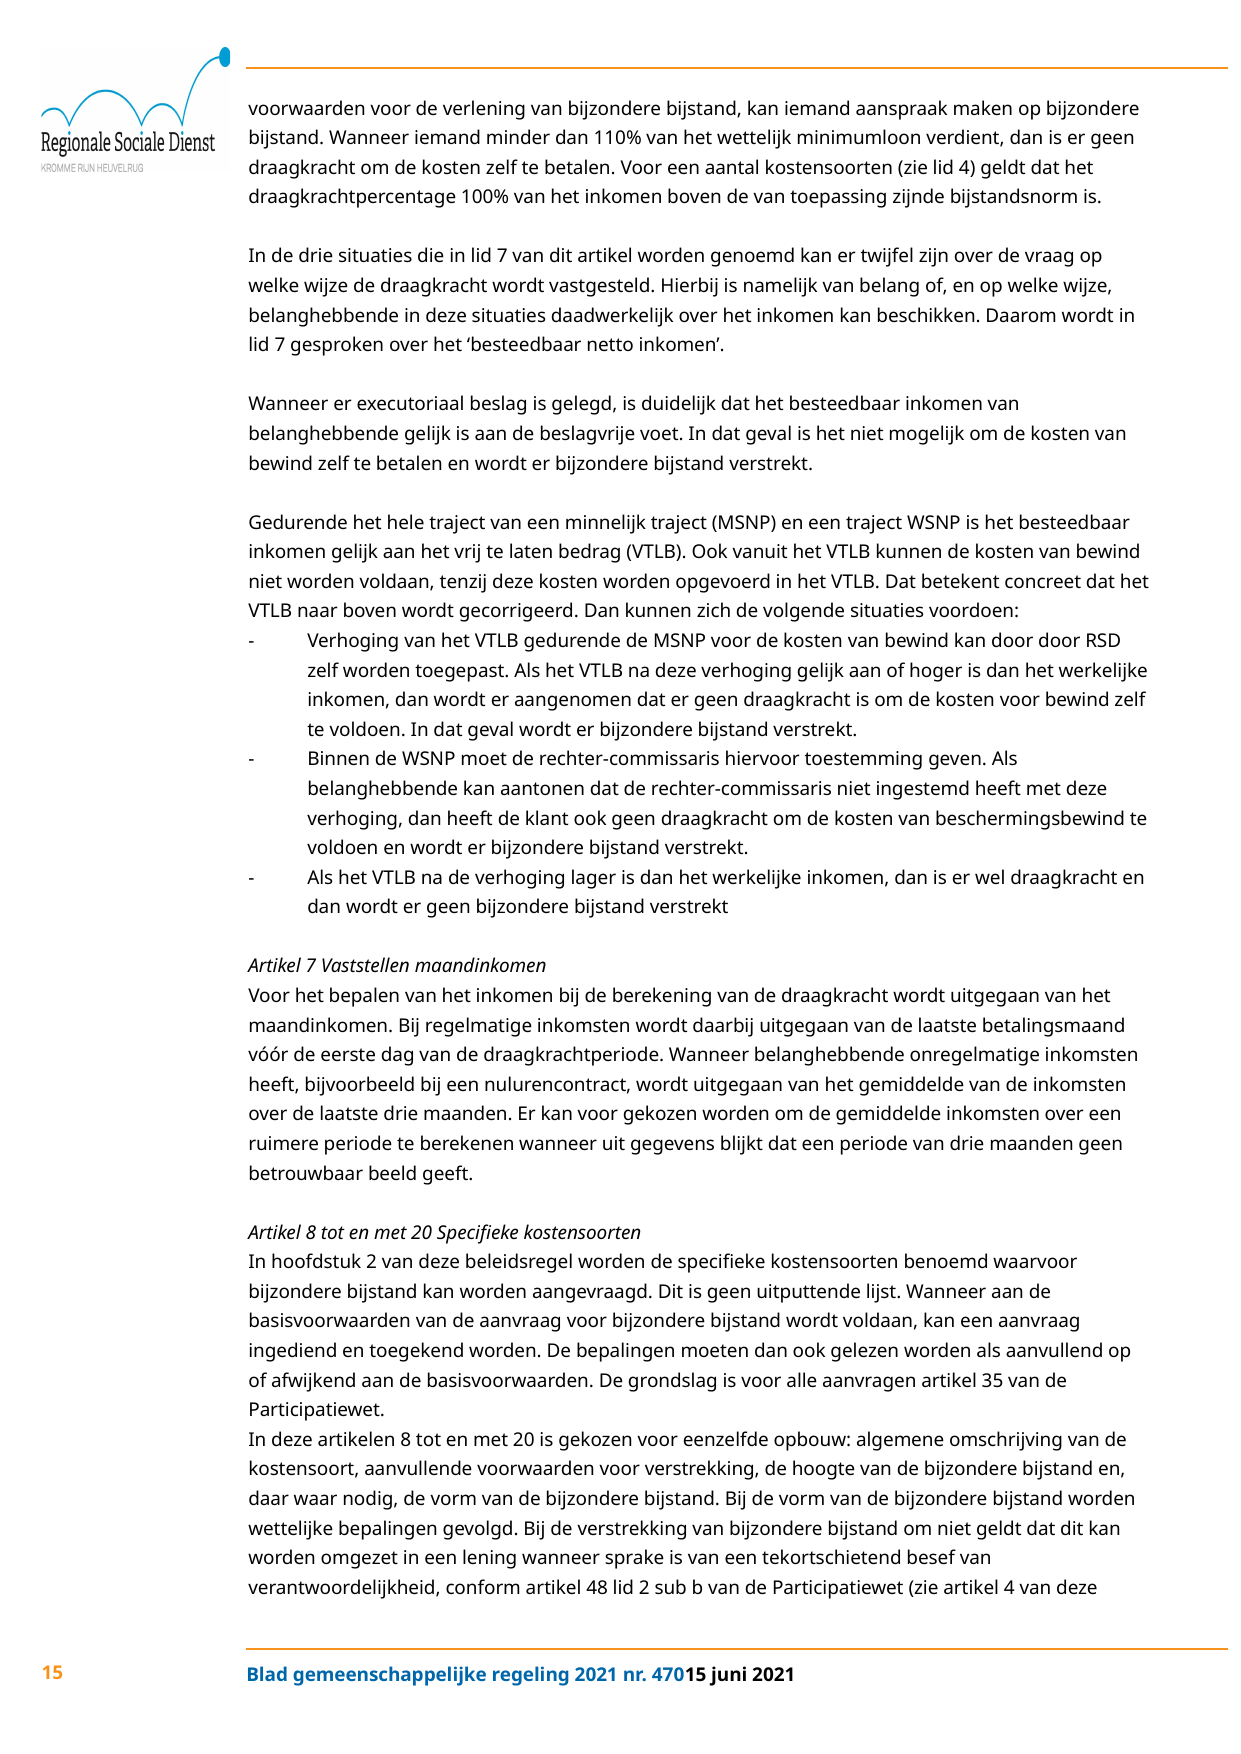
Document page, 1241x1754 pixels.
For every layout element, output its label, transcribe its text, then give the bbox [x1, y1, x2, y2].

text Voor het bepalen van het inkomen bij de berekening van de draagkracht wordt uitgegaan van het maandinkomen. Bij regelmatige inkomsten wordt daarbij uitgegaan van de laatste betalingsmaand vóór de eerste dag van de draagkrachtperiode. Wanneer belanghebbende onregelmatige inkomsten heeft, bijvoorbeeld bij een nulurencontract, wordt uitgegaan van het gemiddelde van de inkomsten over de laatste drie maanden. Er kan voor gekozen worden om de gemiddelde inkomsten over een ruimere periode te berekenen wanneer uit gegevens blijkt dat een periode van drie maanden geen betrouwbaar beeld geeft. [248, 982, 1152, 1186]
text Gedurende het hele traject van een minnelijk traject (MSNP) en een traject WSNP is het besteedbaar inkomen gelijk aan het vrij te laten bedrag (VTLB). Ook vanuit het VTLB kunnen de kosten van bewind niet worden voldaan, tenzij deze kosten worden opgevoerd in het VTLB. Dat betekent concreet dat het VTLB naar boven wordt gecorrigeerd. Dan kunnen zich de volgende situaties voordoen: [248, 509, 1152, 623]
text voorwaarden voor de verlening van bijzondere bijstand, kan iemand aanspraak maken op bijzondere bijstand. Wanneer iemand minder dan 110% van het wettelijk minimumloon verdient, dan is er geen draagkracht om de kosten zelf te betalen. Voor een aantal kostensoorten (zie lid 4) geldt dat het draagkrachtpercentage 100% van het inkomen boven de van toepassing zijnde bijstandsnorm is. [248, 95, 1152, 209]
list Verhoging van het VTLB gedurende de MSNP voor de kosten van bewind kan door door RSD zelf worden toegepast. Als het VTLB na deze verhoging gelijk aan of hoger is dan het werkelijke inkomen, dan wordt er aangenomen dat er geen draagkracht is om de kosten voor bewind zelf te voldoen. In dat geval wordt er bijzondere bijstand verstrekt. [248, 627, 1152, 742]
text In de drie situaties die in lid 7 van dit artikel worden genoemd kan er twijfel zijn over de vraag op welke wijze de draagkracht wordt vastgesteld. Hierbij is namelijk van belang of, en op welke wijze, belanghebbende in deze situaties daadwerkelijk over het inkomen kan beschikken. Daarom wordt in lid 7 gesproken over het ‘besteedbaar netto inkomen’. [248, 243, 1152, 357]
text In hoofdstuk 2 van deze beleidsregel worden de specifieke kostensoorten benoemd waarvoor bijzondere bijstand kan worden aangevraagd. Dit is geen uitputtende lijst. Wanneer aan de basisvoorwaarden van de aanvraag voor bijzondere bijstand wordt voldaan, kan een aanvraag ingediend en toegekend worden. De bepalingen moeten dan ook gelezen worden als aanvullend op of afwijkend aan de basisvoorwaarden. De grondslag is voor alle aanvragen artikel 35 van de Participatiewet. [248, 1248, 1152, 1422]
picture [41, 47, 231, 172]
text Wanneer er executoriaal beslag is gelegd, is duidelijk dat het besteedbaar inkomen van belanghebbende gelijk is aan de beslagvrije voet. In dat geval is het niet mogelijk om de kosten van bewind zelf te betalen en wordt er bijzondere bijstand verstrekt. [248, 391, 1152, 476]
text In deze artikelen 8 tot en met 20 is gekozen voor eenzelfde opbouw: algemene omschrijving van de kostensoort, aanvullende voorwaarden voor verstrekking, de hoogte van de bijzondere bijstand en, daar waar nodig, de vorm van de bijzondere bijstand. Bij de vorm van de bijzondere bijstand worden wettelijke bepalingen gevolgd. Bij de verstrekking van bijzondere bijstand om niet geldt dat dit kan worden omgezet in een lening wanneer sprake is van een tekortschietend besef van verantwoordelijkheid, conform artikel 48 lid 2 sub b van de Participatiewet (zie artikel 4 van deze [248, 1426, 1152, 1600]
list Binnen de WSNP moet de rechter-commissaris hiervoor toestemming geven. Als belanghebbende kan aantonen dat de rechter-commissaris niet ingestemd heeft met deze verhoging, dan heeft de klant ook geen draagkracht om de kosten van beschermingsbewind te voldoen en wordt er bijzondere bijstand verstrekt. [248, 746, 1152, 860]
list Als het VTLB na de verhoging lager is dan het werkelijke inkomen, dan is er wel draagkracht en dan wordt er geen bijzondere bijstand verstrekt [248, 864, 1152, 919]
text Artikel 8 tot en met 20 Specifieke kostensoorten [248, 1219, 1152, 1245]
text Artikel 7 Vaststellen maandinkomen [248, 953, 1152, 978]
